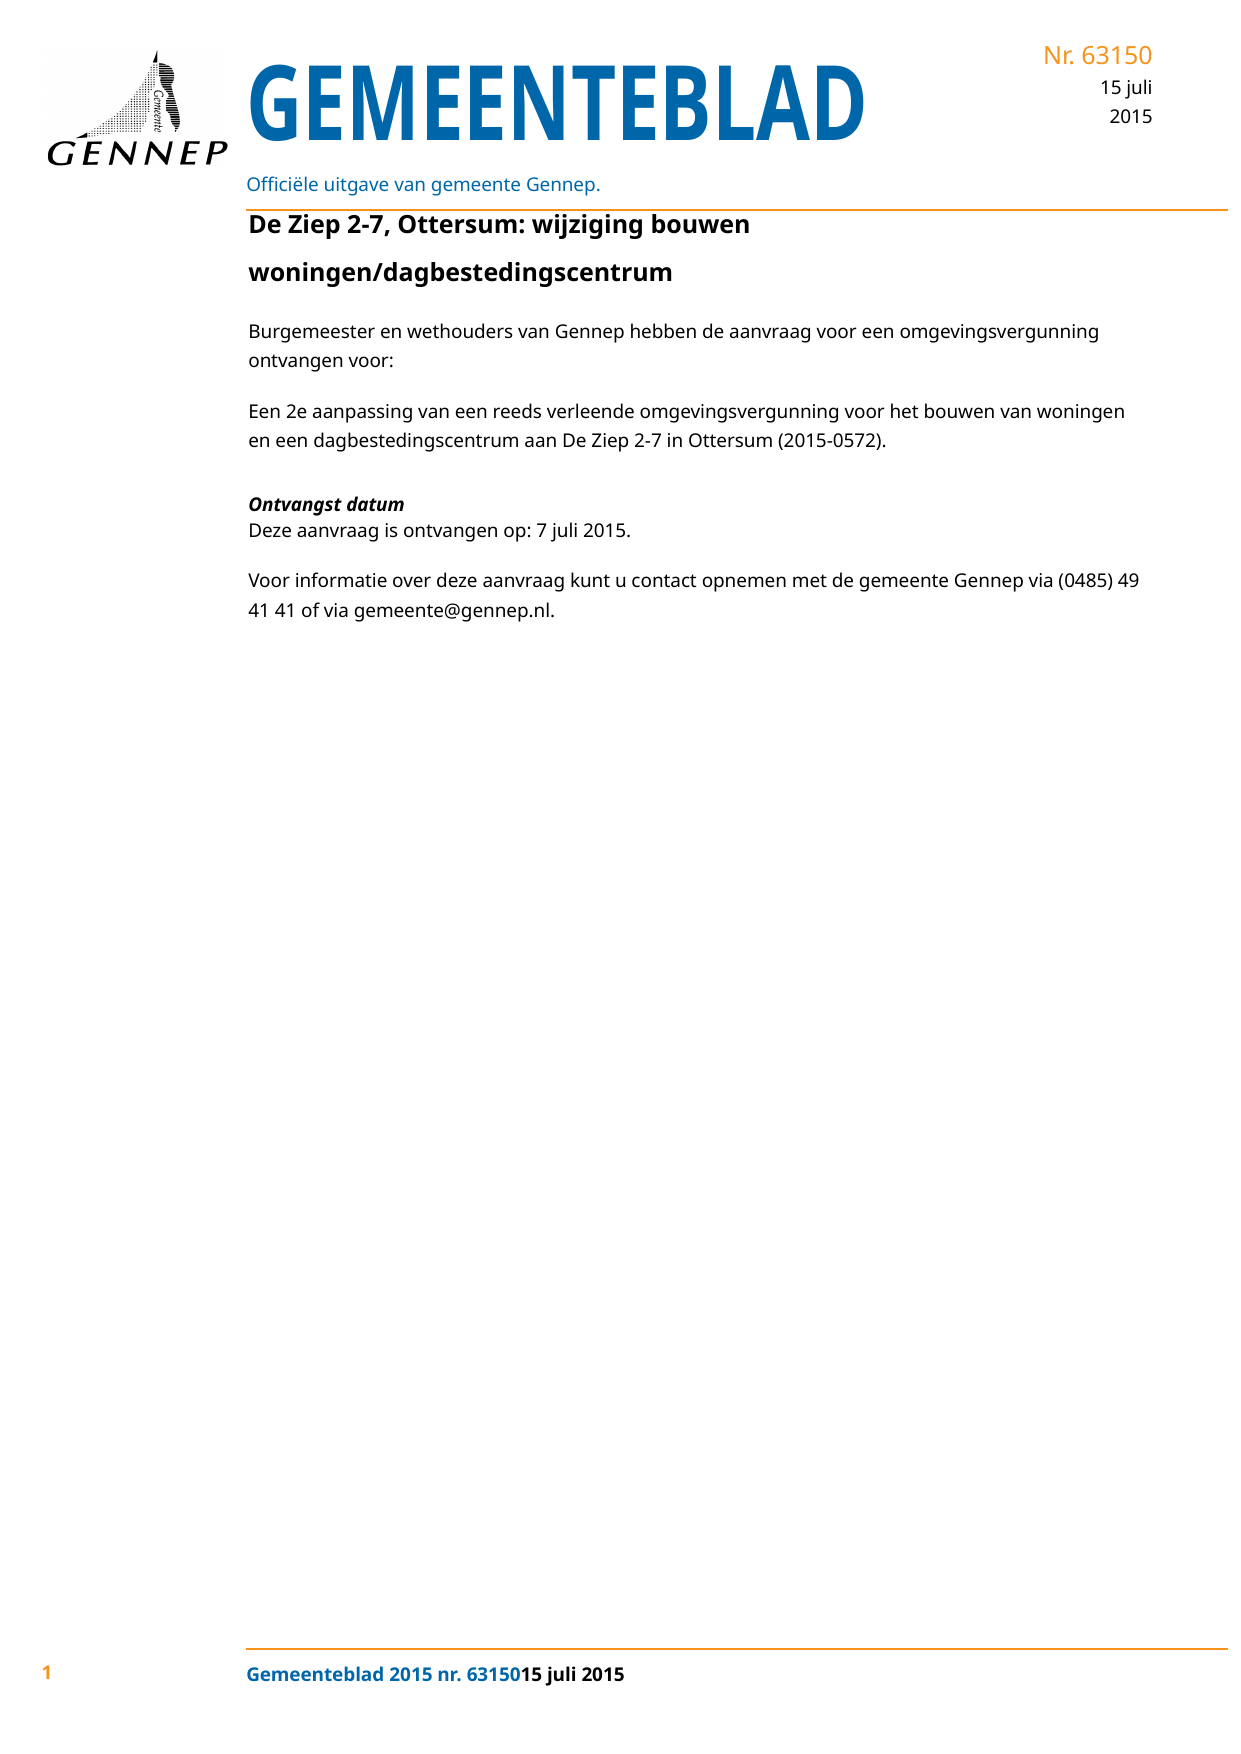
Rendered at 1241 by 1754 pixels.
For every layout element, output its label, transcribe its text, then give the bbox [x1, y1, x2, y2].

text Deze aanvraag is ontvangen op: 7 juli 2015. [248, 517, 1152, 543]
text Voor informatie over deze aanvraag kunt u contact opnemen met de gemeente Gennep via (0485) 49 41 41 of via gemeente@gennep.nl. [248, 568, 1152, 623]
picture [41, 47, 231, 172]
text Ontvangst datum [248, 491, 1152, 517]
text De Ziep 2-7, Ottersum: wijziging bouwen woningen/dagbestedingscentrum [248, 211, 1152, 288]
text Een 2e aanpassing van een reeds verleende omgevingsvergunning voor het bouwen van woningen en een dagbestedingscentrum aan De Ziep 2-7 in Ottersum (2015-0572). [248, 398, 1152, 453]
text Burgemeester en wethouders van Gennep hebben de aanvraag voor een omgevingsvergunning ontvangen voor: [248, 318, 1152, 373]
